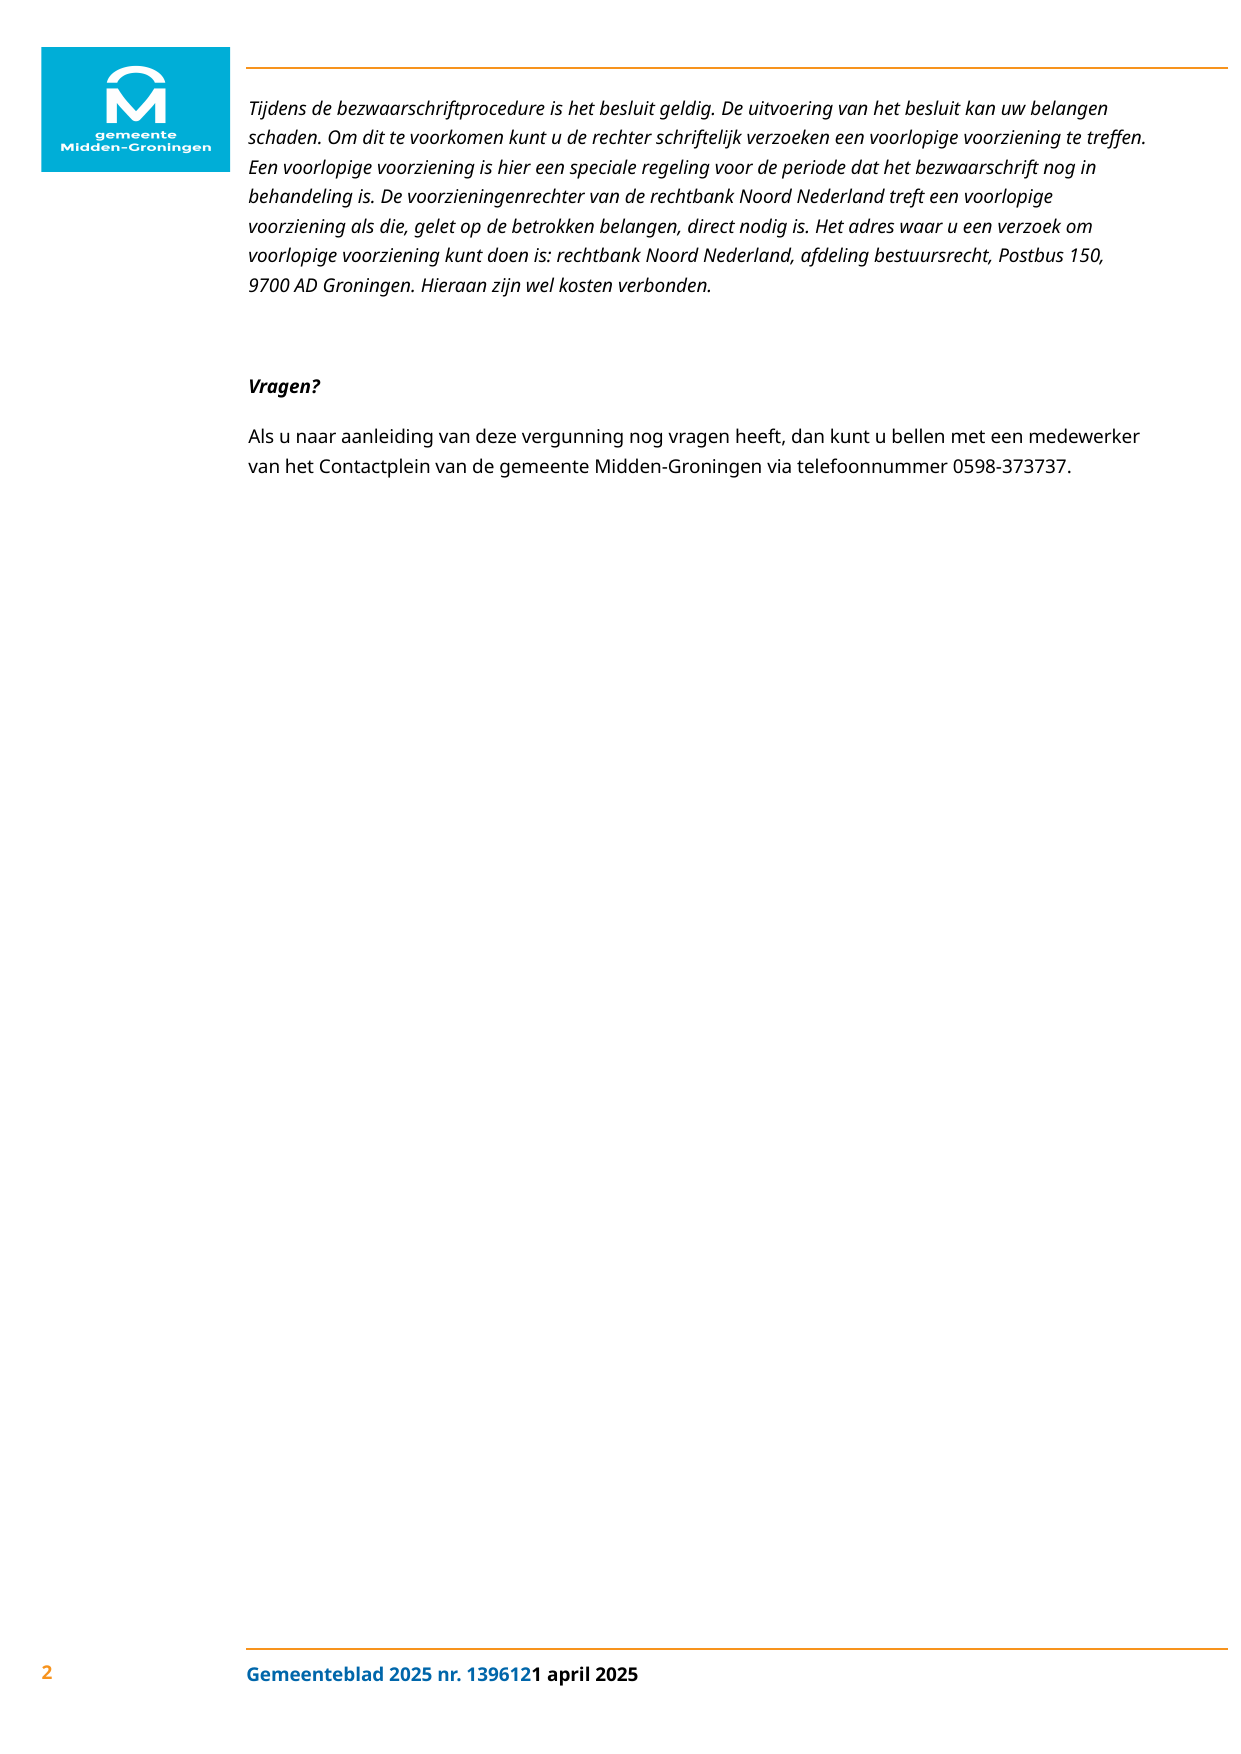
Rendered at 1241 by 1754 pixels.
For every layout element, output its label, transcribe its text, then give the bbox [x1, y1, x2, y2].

picture [107, 89, 165, 122]
text Tijdens de bezwaarschriftprocedure is het besluit geldig. De uitvoering van het besluit kan uw belangen schaden. Om dit te voorkomen kunt u de rechter schriftelijk verzoeken een voorlopige voorziening te treffen. Een voorlopige voorziening is hier een speciale regeling voor de periode dat het bezwaarschrift nog in behandeling is. De voorzieningenrechter van de rechtbank Noord Nederland treft een voorlopige voorziening als die, gelet op de betrokken belangen, direct nodig is. Het adres waar u een verzoek om voorlopige voorziening kunt doen is: rechtbank Noord Nederland, afdeling bestuursrecht, Postbus 150, 9700 AD Groningen. Hieraan zijn wel kosten verbonden. [248, 95, 1152, 298]
text Als u naar aanleiding van deze vergunning nog vragen heeft, dan kunt u bellen met een medewerker van het Contactplein van de gemeente Midden-Groningen via telefoonnummer 0598-373737. [248, 423, 1152, 479]
picture [108, 66, 164, 82]
picture [184, 146, 190, 153]
text Vragen? [248, 373, 1152, 399]
